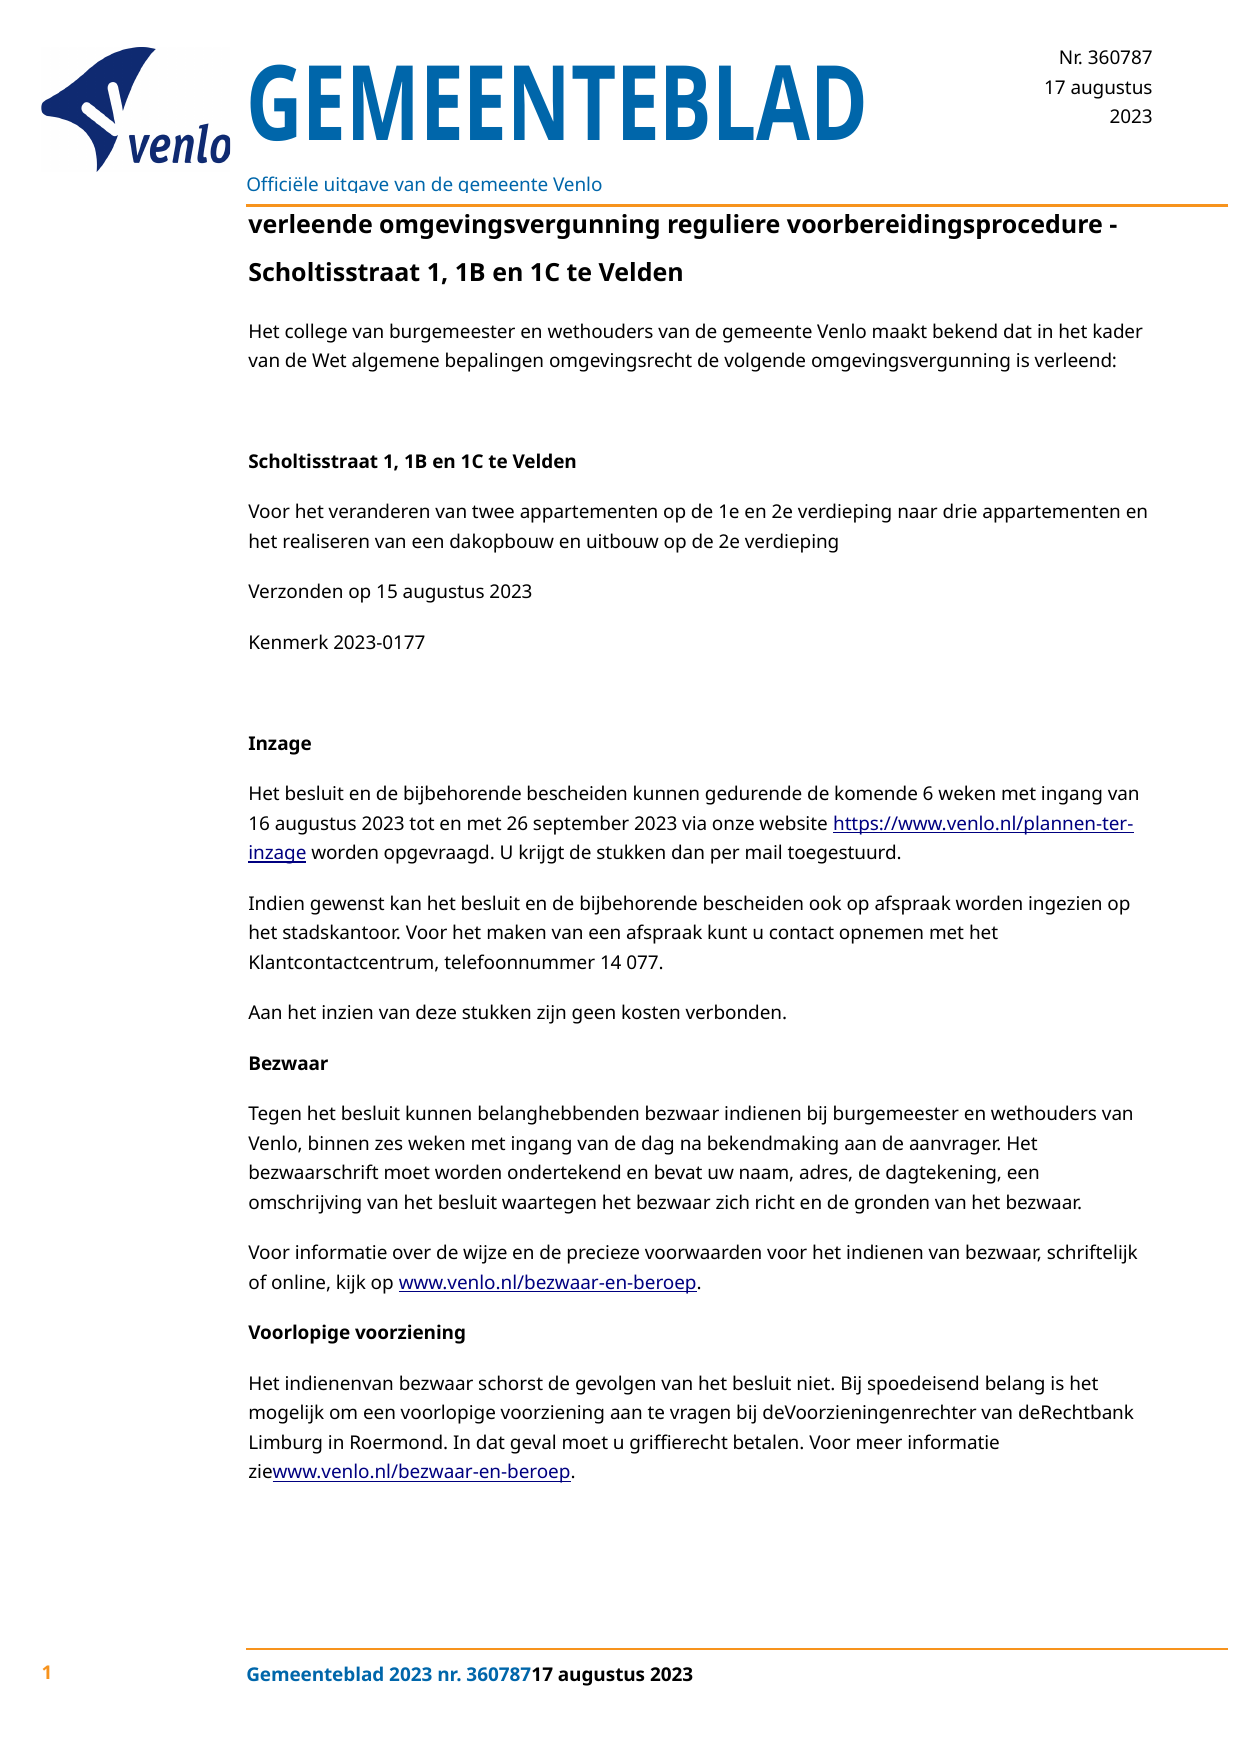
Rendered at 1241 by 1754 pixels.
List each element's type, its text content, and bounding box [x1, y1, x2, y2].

text Kenmerk 2023-0177 [248, 629, 1152, 655]
text verleende omgevingsvergunning reguliere voorbereidingsprocedure - Scholtisstraat 1, 1B en 1C te Velden [248, 207, 1152, 288]
text Tegen het besluit kunnen belanghebbenden bezwaar indienen bij burgemeester en wethouders van Venlo, binnen zes weken met ingang van de dag na bekendmaking aan de aanvrager. Het bezwaarschrift moet worden ondertekend en bevat uw naam, adres, de dagtekening, een omschrijving van het besluit waartegen het bezwaar zich richt en de gronden van het bezwaar. [248, 1100, 1152, 1215]
text Inzage [248, 730, 1152, 756]
text Voor informatie over de wijze en de precieze voorwaarden voor het indienen van bezwaar, schriftelijk of online, kijk op www.venlo.nl/bezwaar-en-beroep. [248, 1239, 1152, 1295]
text Voor het veranderen van twee appartementen op de 1e en 2e verdieping naar drie appartementen en het realiseren van een dakopbouw en uitbouw op de 2e verdieping [248, 499, 1152, 554]
text Indien gewenst kan het besluit en de bijbehorende bescheiden ook op afspraak worden ingezien op het stadskantoor. Voor het maken van een afspraak kunt u contact opnemen met het Klantcontactcentrum, telefoonnummer 14 077. [248, 890, 1152, 975]
text Het indienenvan bezwaar schorst de gevolgen van het besluit niet. Bij spoedeisend belang is het mogelijk om een voorlopige voorziening aan te vragen bij deVoorzieningenrechter van deRechtbank Limburg in Roermond. In dat geval moet u griffierecht betalen. Voor meer informatie ziewww.venlo.nl/bezwaar-en-beroep. [248, 1370, 1152, 1484]
text Aan het inzien van deze stukken zijn geen kosten verbonden. [248, 999, 1152, 1025]
picture [41, 47, 231, 172]
text Voorlopige voorziening [248, 1319, 1152, 1345]
text Bezwaar [248, 1050, 1152, 1076]
text Het besluit en de bijbehorende bescheiden kunnen gedurende de komende 6 weken met ingang van 16 augustus 2023 tot en met 26 september 2023 via onze website https://www.venlo.nl/plannen-ter-inzage worden opgevraagd. U krijgt de stukken dan per mail toegestuurd. [248, 780, 1152, 865]
text Verzonden op 15 augustus 2023 [248, 579, 1152, 604]
text Het college van burgemeester en wethouders van de gemeente Venlo maakt bekend dat in het kader van de Wet algemene bepalingen omgevingsrecht de volgende omgevingsvergunning is verleend: [248, 318, 1152, 373]
text Scholtisstraat 1, 1B en 1C te Velden [248, 448, 1152, 474]
